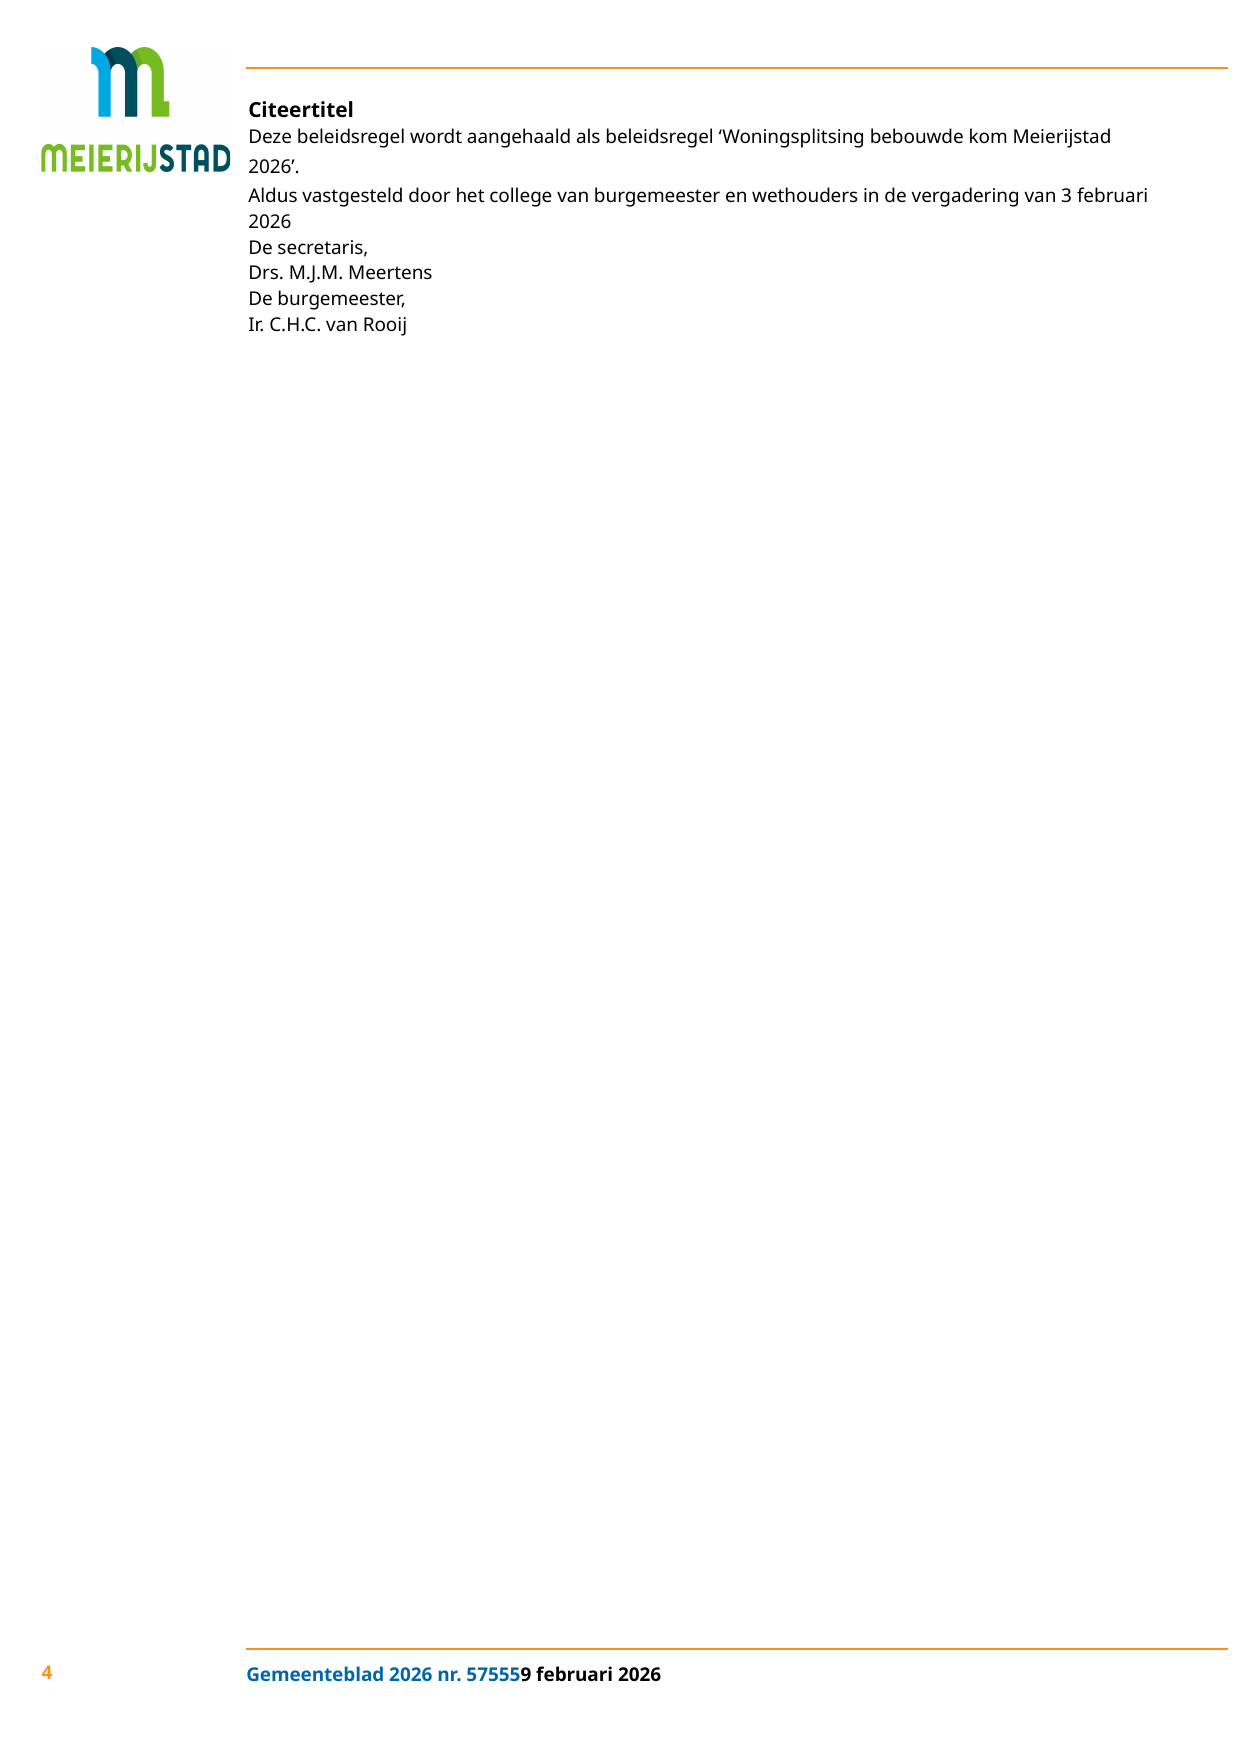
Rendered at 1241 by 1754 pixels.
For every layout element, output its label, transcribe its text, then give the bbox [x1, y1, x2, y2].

text De burgemeester, [248, 285, 1152, 311]
text Aldus vastgesteld door het college van burgemeester en wethouders in de vergadering van 3 februari 2026 [248, 182, 1152, 234]
text Ir. C.H.C. van Rooij [248, 311, 1152, 337]
picture [41, 47, 231, 172]
text De secretaris, [248, 234, 1152, 259]
text Deze beleidsregel wordt aangehaald als beleidsregel ‘Woningsplitsing bebouwde kom Meierijstad 2026’. [248, 123, 1152, 178]
text Citeertitel [248, 95, 1152, 123]
text Drs. M.J.M. Meertens [248, 259, 1152, 285]
